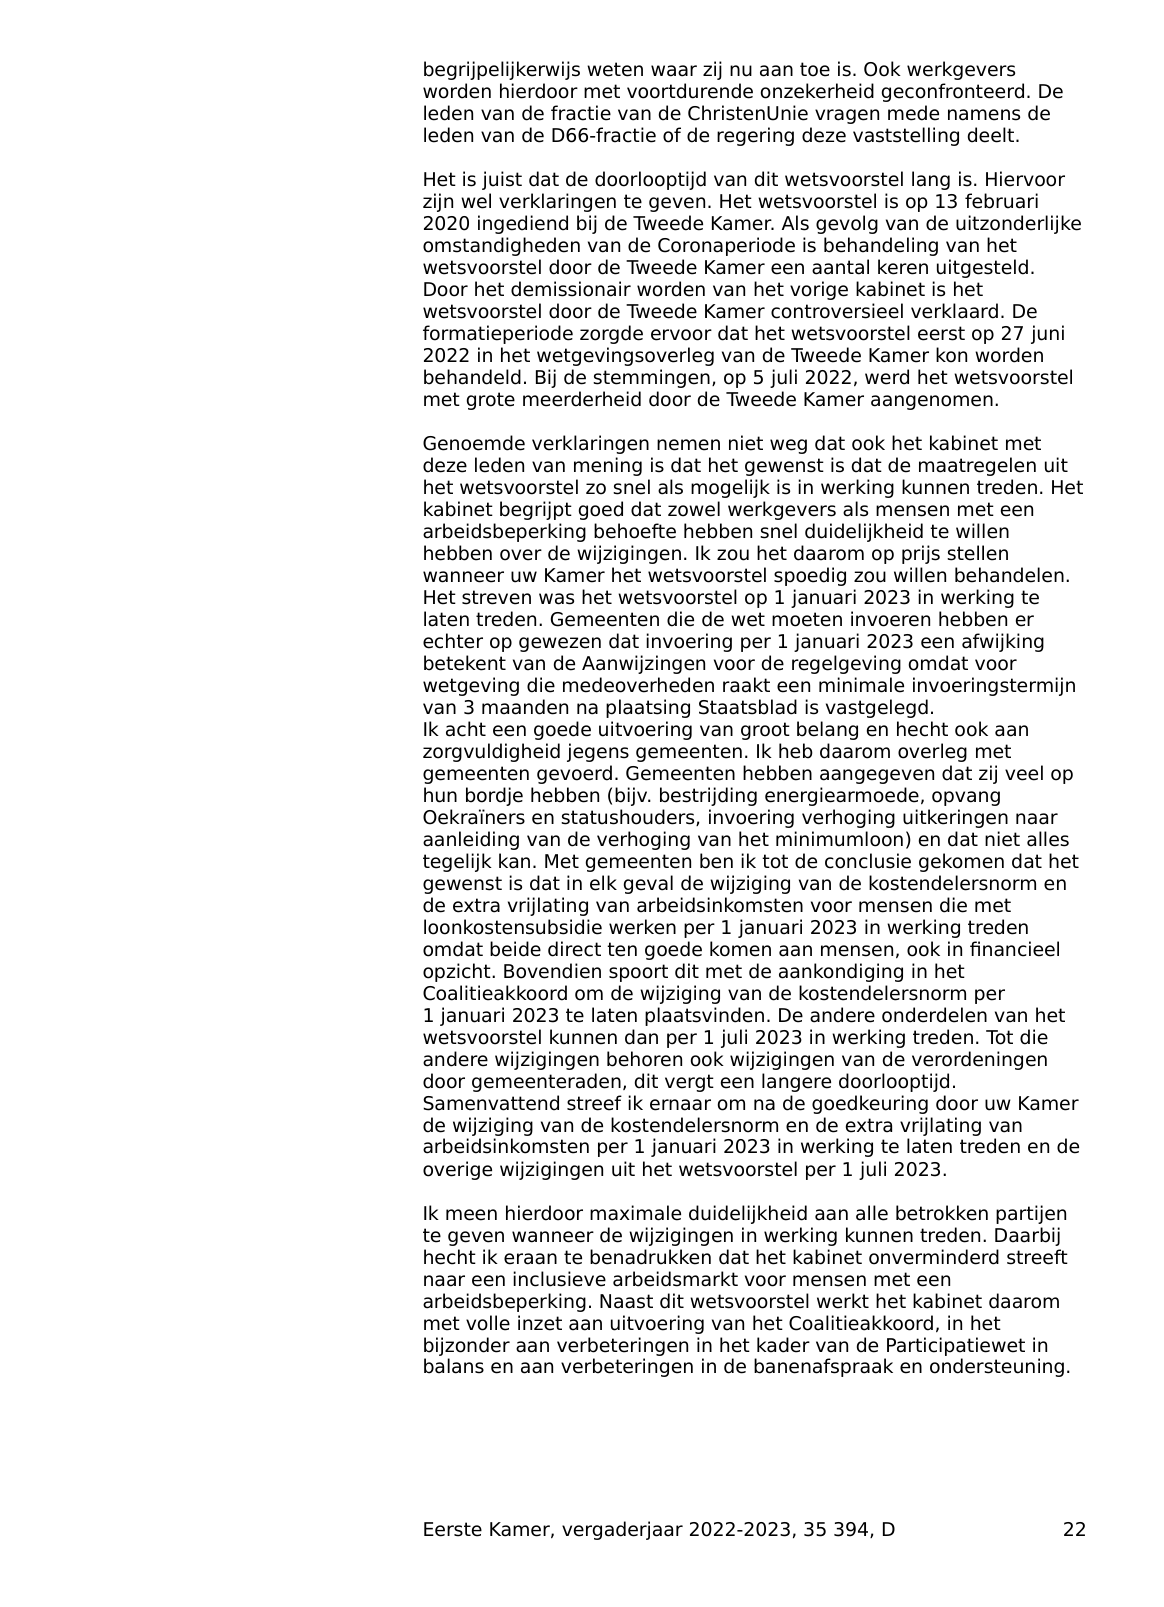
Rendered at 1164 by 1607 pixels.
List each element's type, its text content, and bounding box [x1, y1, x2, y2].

text Ik acht een goede uitvoering van groot belang en hecht ook aan zorgvuldigheid jegens gemeenten. Ik heb daarom overleg met gemeenten gevoerd. Gemeenten hebben aangegeven dat zij veel op hun bordje hebben (bijv. bestrijding energiearmoede, opvang Oekraïners en statushouders, invoering verhoging uitkeringen naar aanleiding van de verhoging van het minimumloon) en dat niet alles tegelijk kan. Met gemeenten ben ik tot de conclusie gekomen dat het gewenst is dat in elk geval de wijziging van de kostendelersnorm en de extra vrijlating van arbeidsinkomsten voor mensen die met loonkostensubsidie werken per 1 januari 2023 in werking treden omdat beide direct ten goede komen aan mensen, ook in financieel opzicht. Bovendien spoort dit met de aankondiging in het Coalitieakkoord om de wijziging van de kostendelersnorm per 1 januari 2023 te laten plaatsvinden. De andere onderdelen van het wetsvoorstel kunnen dan per 1 juli 2023 in werking treden. Tot die andere wijzigingen behoren ook wijzigingen van de verordeningen door gemeenteraden, dit vergt een langere doorlooptijd. Samenvattend streef ik ernaar om na de goedkeuring door uw Kamer de wijziging van de kostendelersnorm en de extra vrijlating van arbeidsinkomsten per 1 januari 2023 in werking te laten treden en de overige wijzigingen uit het wetsvoorstel per 1 juli 2023. [422, 719, 1087, 1180]
text Ik meen hierdoor maximale duidelijkheid aan alle betrokken partijen te geven wanneer de wijzigingen in werking kunnen treden. Daarbij hecht ik eraan te benadrukken dat het kabinet onverminderd streeft naar een inclusieve arbeidsmarkt voor mensen met een arbeidsbeperking. Naast dit wetsvoorstel werkt het kabinet daarom met volle inzet aan uitvoering van het Coalitieakkoord, in het bijzonder aan verbeteringen in het kader van de Participatiewet in balans en aan verbeteringen in de banenafspraak en ondersteuning. [422, 1203, 1087, 1378]
text Het is juist dat de doorlooptijd van dit wetsvoorstel lang is. Hiervoor zijn wel verklaringen te geven. Het wetsvoorstel is op 13 februari 2020 ingediend bij de Tweede Kamer. Als gevolg van de uitzonderlijke omstandigheden van de Coronaperiode is behandeling van het wetsvoorstel door de Tweede Kamer een aantal keren uitgesteld. Door het demissionair worden van het vorige kabinet is het wetsvoorstel door de Tweede Kamer controversieel verklaard. De formatieperiode zorgde ervoor dat het wetsvoorstel eerst op 27 juni 2022 in het wetgevingsoverleg van de Tweede Kamer kon worden behandeld. Bij de stemmingen, op 5 juli 2022, werd het wetsvoorstel met grote meerderheid door de Tweede Kamer aangenomen. [422, 169, 1087, 411]
text begrijpelijkerwijs weten waar zij nu aan toe is. Ook werkgevers worden hierdoor met voortdurende onzekerheid geconfronteerd. De leden van de fractie van de ChristenUnie vragen mede namens de leden van de D66-fractie of de regering deze vaststelling deelt. [422, 59, 1087, 147]
text Het streven was het wetsvoorstel op 1 januari 2023 in werking te laten treden. Gemeenten die de wet moeten invoeren hebben er echter op gewezen dat invoering per 1 januari 2023 een afwijking betekent van de Aanwijzingen voor de regelgeving omdat voor wetgeving die medeoverheden raakt een minimale invoeringstermijn van 3 maanden na plaatsing Staatsblad is vastgelegd. [422, 587, 1087, 719]
text Genoemde verklaringen nemen niet weg dat ook het kabinet met deze leden van mening is dat het gewenst is dat de maatregelen uit het wetsvoorstel zo snel als mogelijk is in werking kunnen treden. Het kabinet begrijpt goed dat zowel werkgevers als mensen met een arbeidsbeperking behoefte hebben snel duidelijkheid te willen hebben over de wijzigingen. Ik zou het daarom op prijs stellen wanneer uw Kamer het wetsvoorstel spoedig zou willen behandelen. [422, 433, 1087, 587]
